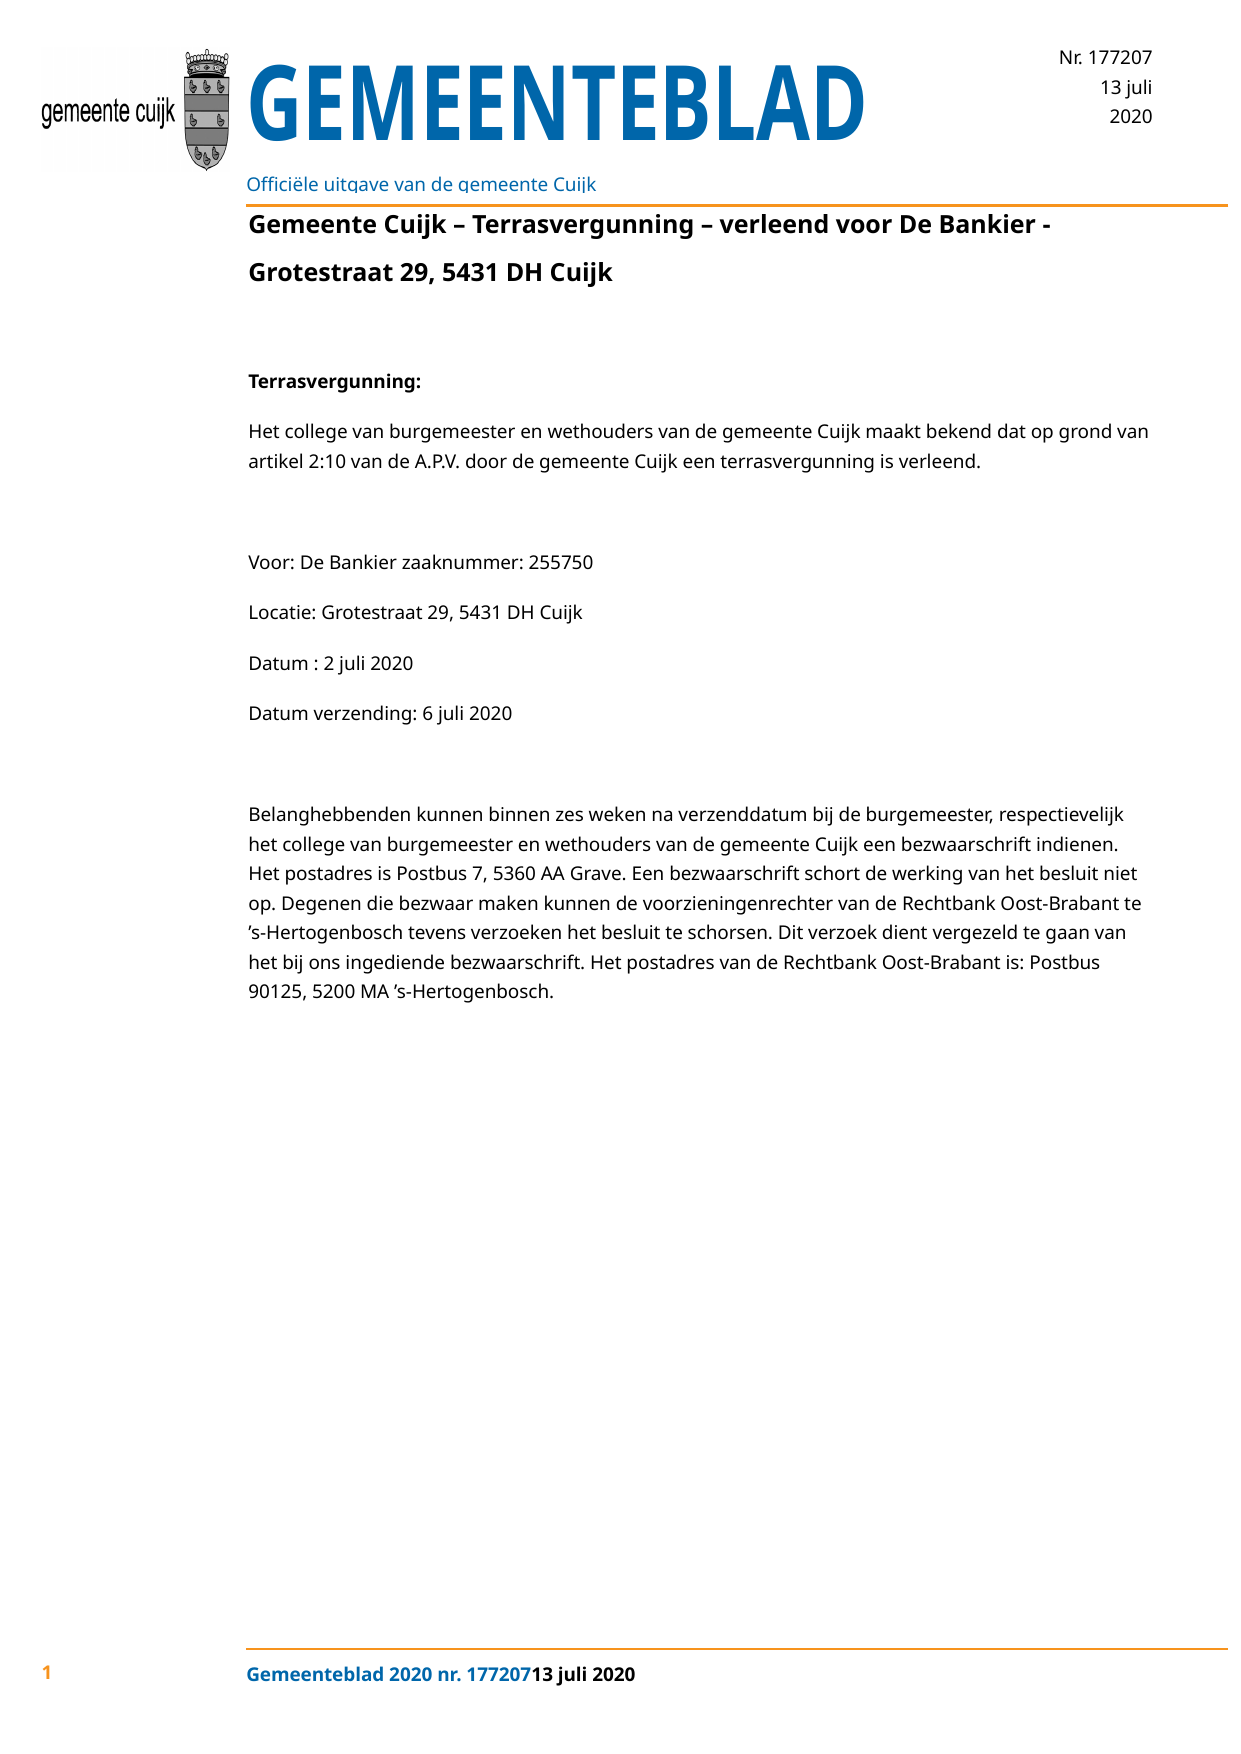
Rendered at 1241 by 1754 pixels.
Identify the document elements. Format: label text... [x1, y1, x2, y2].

text Belanghebbenden kunnen binnen zes weken na verzenddatum bij de burgemeester, respectievelijk het college van burgemeester en wethouders van de gemeente Cuijk een bezwaarschrift indienen. Het postadres is Postbus 7, 5360 AA Grave. Een bezwaarschrift schort de werking van het besluit niet op. Degenen die bezwaar maken kunnen de voorzieningenrechter van de Rechtbank Oost-Brabant te ’s-Hertogenbosch tevens verzoeken het besluit te schorsen. Dit verzoek dient vergezeld te gaan van het bij ons ingediende bezwaarschrift. Het postadres van de Rechtbank Oost-Brabant is: Postbus 90125, 5200 MA ’s-Hertogenbosch. [248, 801, 1152, 1004]
picture [41, 47, 231, 172]
text Voor: De Bankier zaaknummer: 255750 [248, 549, 1152, 575]
text Terrasvergunning: [248, 368, 1152, 394]
text Locatie: Grotestraat 29, 5431 DH Cuijk [248, 599, 1152, 625]
text Datum verzending: 6 juli 2020 [248, 700, 1152, 726]
text Datum : 2 juli 2020 [248, 650, 1152, 676]
text Gemeente Cuijk – Terrasvergunning – verleend voor De Bankier - Grotestraat 29, 5431 DH Cuijk [248, 207, 1152, 288]
text Het college van burgemeester en wethouders van de gemeente Cuijk maakt bekend dat op grond van artikel 2:10 van de A.P.V. door de gemeente Cuijk een terrasvergunning is verleend. [248, 419, 1152, 474]
